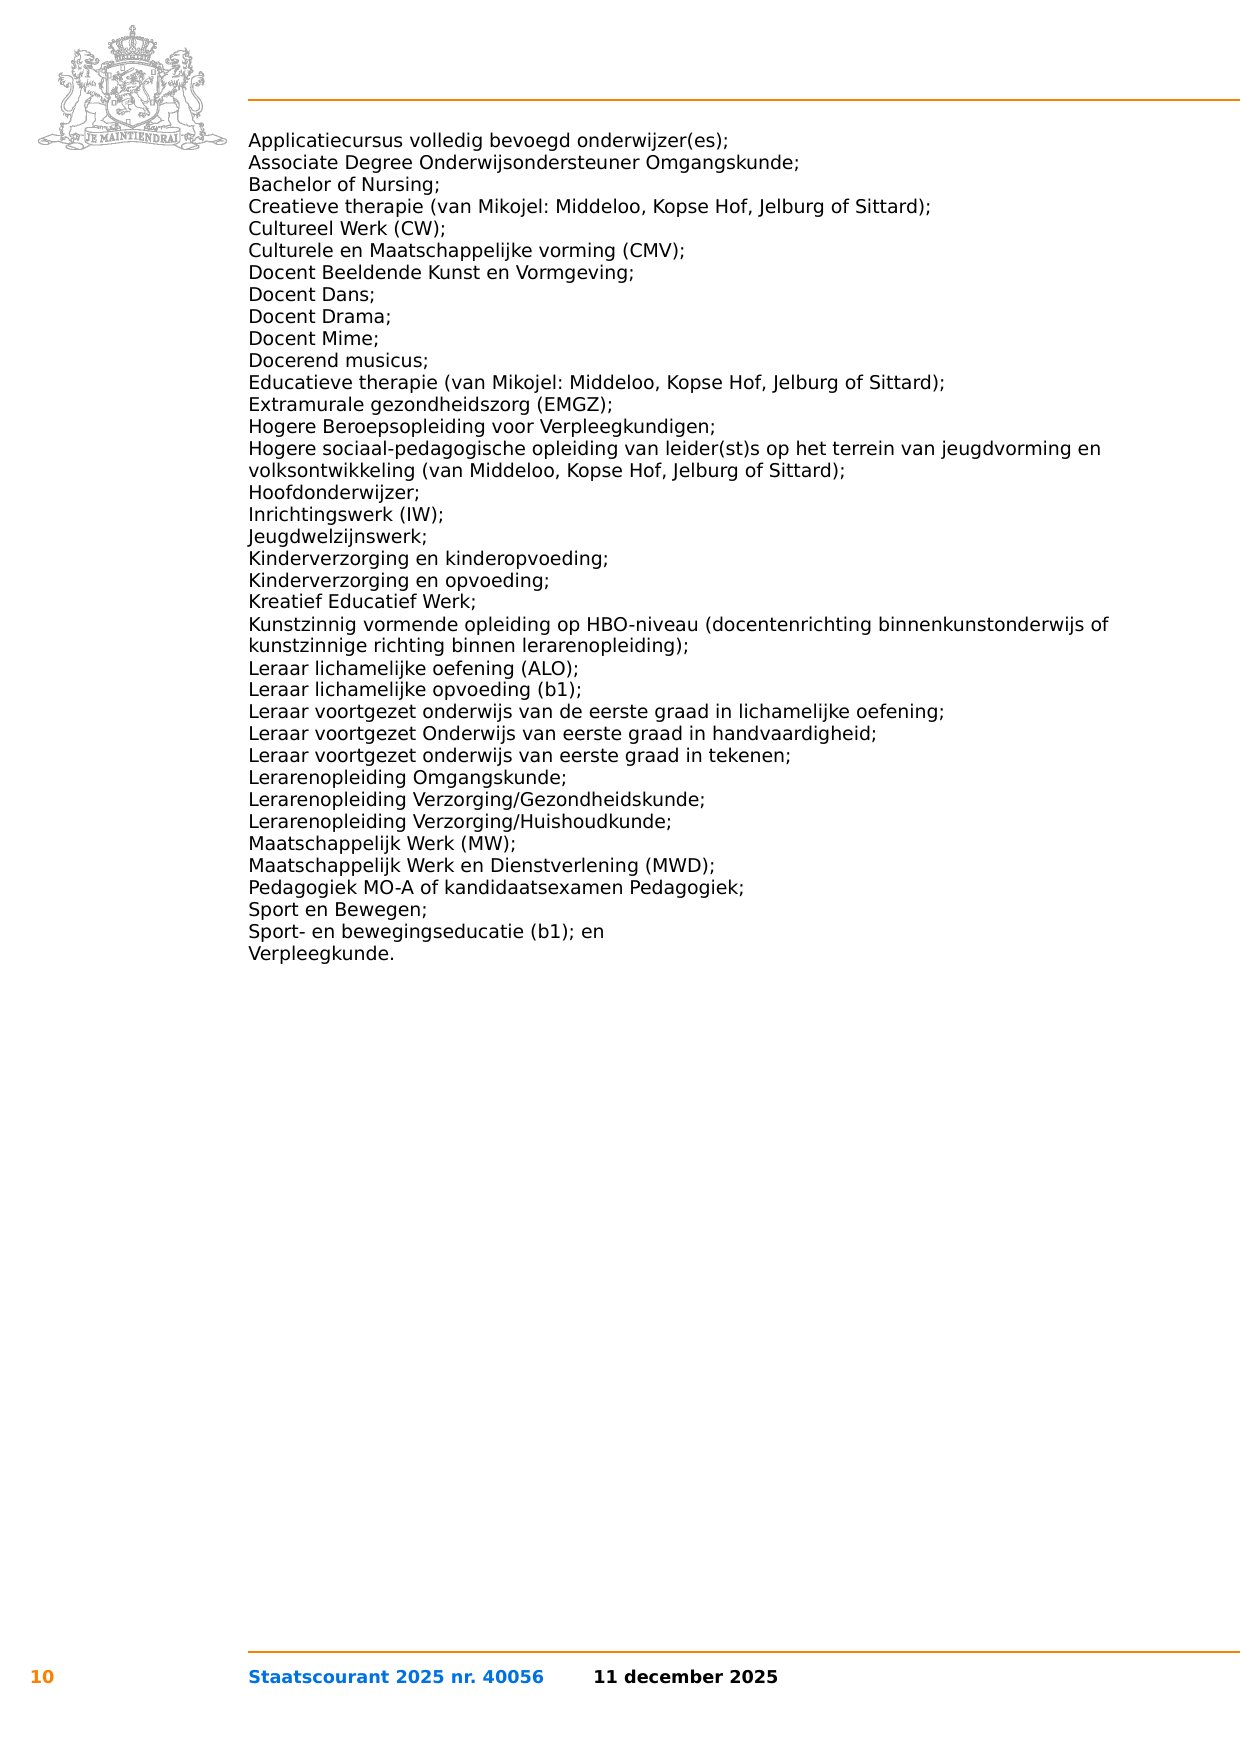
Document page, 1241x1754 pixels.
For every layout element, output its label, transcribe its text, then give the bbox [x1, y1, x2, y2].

text Culturele en Maatschappelijke vorming (CMV); [248, 240, 1163, 262]
text Maatschappelijk Werk (MW); [248, 833, 1163, 855]
text Associate Degree Onderwijsondersteuner Omgangskunde; [248, 152, 1163, 174]
text Sport- en bewegingseducatie (b1); en [248, 921, 1163, 943]
text Docent Dans; [248, 284, 1163, 306]
text Maatschappelijk Werk en Dienstverlening (MWD); [248, 855, 1163, 877]
text Leraar lichamelijke oefening (ALO); [248, 657, 1163, 679]
text Bachelor of Nursing; [248, 174, 1163, 196]
text Educatieve therapie (van Mikojel: Middeloo, Kopse Hof, Jelburg of Sittard); [248, 372, 1163, 394]
text Lerarenopleiding Verzorging/Gezondheidskunde; [248, 789, 1163, 811]
text Leraar lichamelijke opvoeding (b1); [248, 679, 1163, 701]
text Hogere sociaal-pedagogische opleiding van leider(st)s op het terrein van jeugdvorming en volksontwikkeling (van Middeloo, Kopse Hof, Jelburg of Sittard); [248, 438, 1163, 482]
text Leraar voortgezet Onderwijs van eerste graad in handvaardigheid; [248, 723, 1163, 745]
text Kinderverzorging en opvoeding; [248, 569, 1163, 591]
text Lerarenopleiding Omgangskunde; [248, 767, 1163, 789]
text Leraar voortgezet onderwijs van de eerste graad in lichamelijke oefening; [248, 701, 1163, 723]
text Verpleegkunde. [248, 943, 1163, 965]
text Pedagogiek MO-A of kandidaatsexamen Pedagogiek; [248, 877, 1163, 899]
picture [38, 25, 227, 150]
text Docent Beeldende Kunst en Vormgeving; [248, 262, 1163, 284]
text Leraar voortgezet onderwijs van eerste graad in tekenen; [248, 745, 1163, 767]
text Cultureel Werk (CW); [248, 218, 1163, 240]
text Docent Mime; [248, 328, 1163, 350]
text Docent Drama; [248, 306, 1163, 328]
text Inrichtingswerk (IW); [248, 503, 1163, 526]
text Kunstzinnig vormende opleiding op HBO-niveau (docentenrichting binnenkunstonderwijs of kunstzinnige richting binnen lerarenopleiding); [248, 613, 1163, 657]
text Kreatief Educatief Werk; [248, 591, 1163, 613]
text Kinderverzorging en kinderopvoeding; [248, 547, 1163, 569]
text Jeugdwelzijnswerk; [248, 526, 1163, 547]
text Sport en Bewegen; [248, 899, 1163, 921]
text Creatieve therapie (van Mikojel: Middeloo, Kopse Hof, Jelburg of Sittard); [248, 196, 1163, 218]
text Docerend musicus; [248, 350, 1163, 372]
text Lerarenopleiding Verzorging/Huishoudkunde; [248, 811, 1163, 833]
text Hogere Beroepsopleiding voor Verpleegkundigen; [248, 416, 1163, 438]
text Extramurale gezondheidszorg (EMGZ); [248, 394, 1163, 416]
text Hoofdonderwijzer; [248, 482, 1163, 503]
text Applicatiecursus volledig bevoegd onderwijzer(es); [248, 130, 1163, 152]
